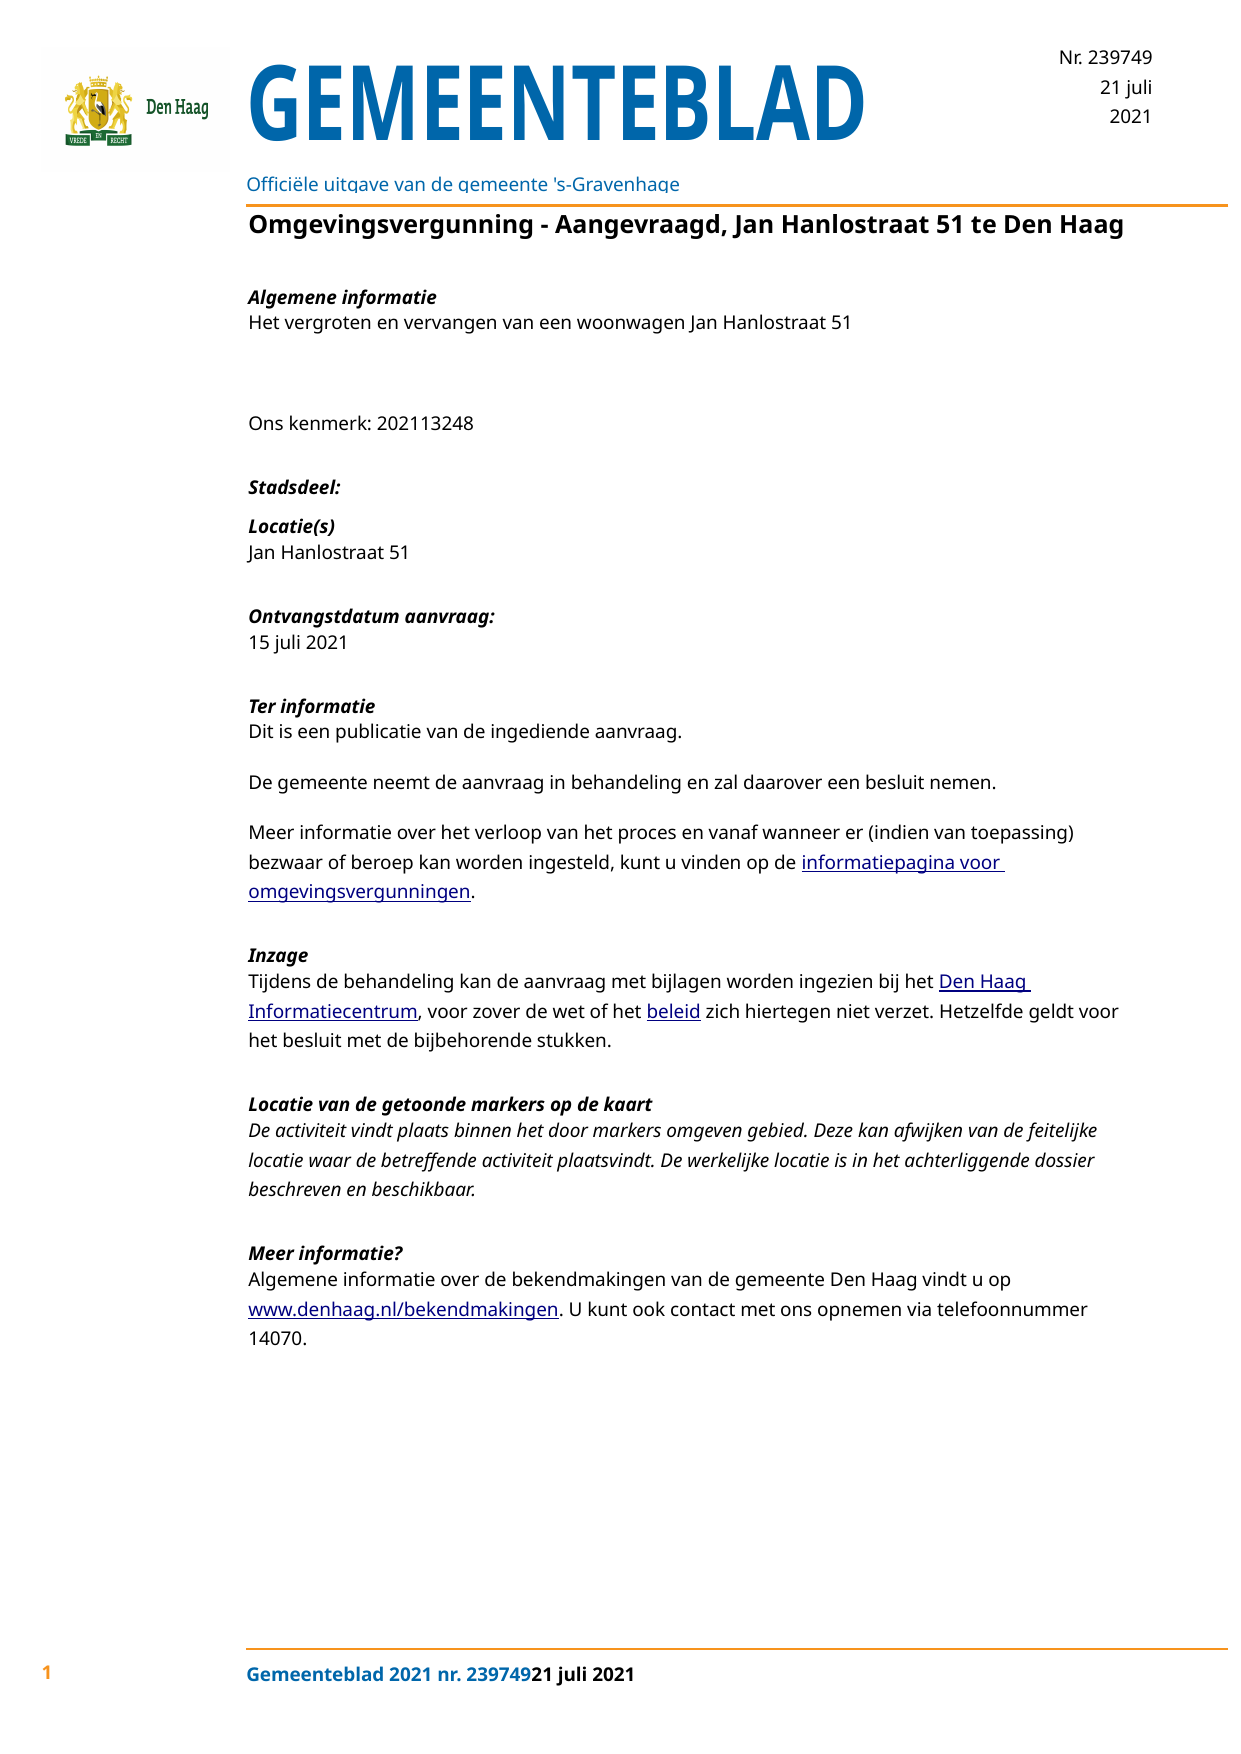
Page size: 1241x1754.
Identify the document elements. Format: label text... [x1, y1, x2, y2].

text Het vergroten en vervangen van een woonwagen Jan Hanlostraat 51 [248, 309, 1152, 335]
text Jan Hanlostraat 51 [248, 539, 1152, 565]
text Locatie van de getoonde markers op de kaart [248, 1092, 1152, 1117]
text Meer informatie over het verloop van het proces en vanaf wanneer er (indien van toepassing) bezwaar of beroep kan worden ingesteld, kunt u vinden op de informatiepagina voor omgevingsvergunningen. [248, 819, 1152, 904]
text Algemene informatie [248, 284, 1152, 309]
text Stadsdeel: [248, 474, 1152, 500]
text 15 juli 2021 [248, 629, 1152, 655]
text Tijdens de behandeling kan de aanvraag met bijlagen worden ingezien bij het Den Haag Informatiecentrum, voor zover de wet of het beleid zich hiertegen niet verzet. Hetzelfde geldt voor het besluit met de bijbehorende stukken. [248, 968, 1152, 1053]
text Inzage [248, 943, 1152, 968]
text De gemeente neemt de aanvraag in behandeling en zal daarover een besluit nemen. [248, 769, 1152, 795]
text Omgevingsvergunning - Aangevraagd, Jan Hanlostraat 51 te Den Haag [248, 207, 1152, 241]
text Algemene informatie over de bekendmakingen van de gemeente Den Haag vindt u op www.denhaag.nl/bekendmakingen. U kunt ook contact met ons opnemen via telefoonnummer 14070. [248, 1266, 1152, 1351]
text Locatie(s) [248, 514, 1152, 539]
text Ontvangstdatum aanvraag: [248, 603, 1152, 629]
text Meer informatie? [248, 1240, 1152, 1266]
picture [41, 47, 231, 172]
text Ons kenmerk: 202113248 [248, 410, 1152, 436]
text Dit is een publicatie van de ingediende aanvraag. [248, 719, 1152, 744]
text De activiteit vindt plaats binnen het door markers omgeven gebied. Deze kan afwijken van de feitelijke locatie waar de betreffende activiteit plaatsvindt. De werkelijke locatie is in het achterliggende dossier beschreven en beschikbaar. [248, 1117, 1152, 1202]
text Ter informatie [248, 693, 1152, 719]
